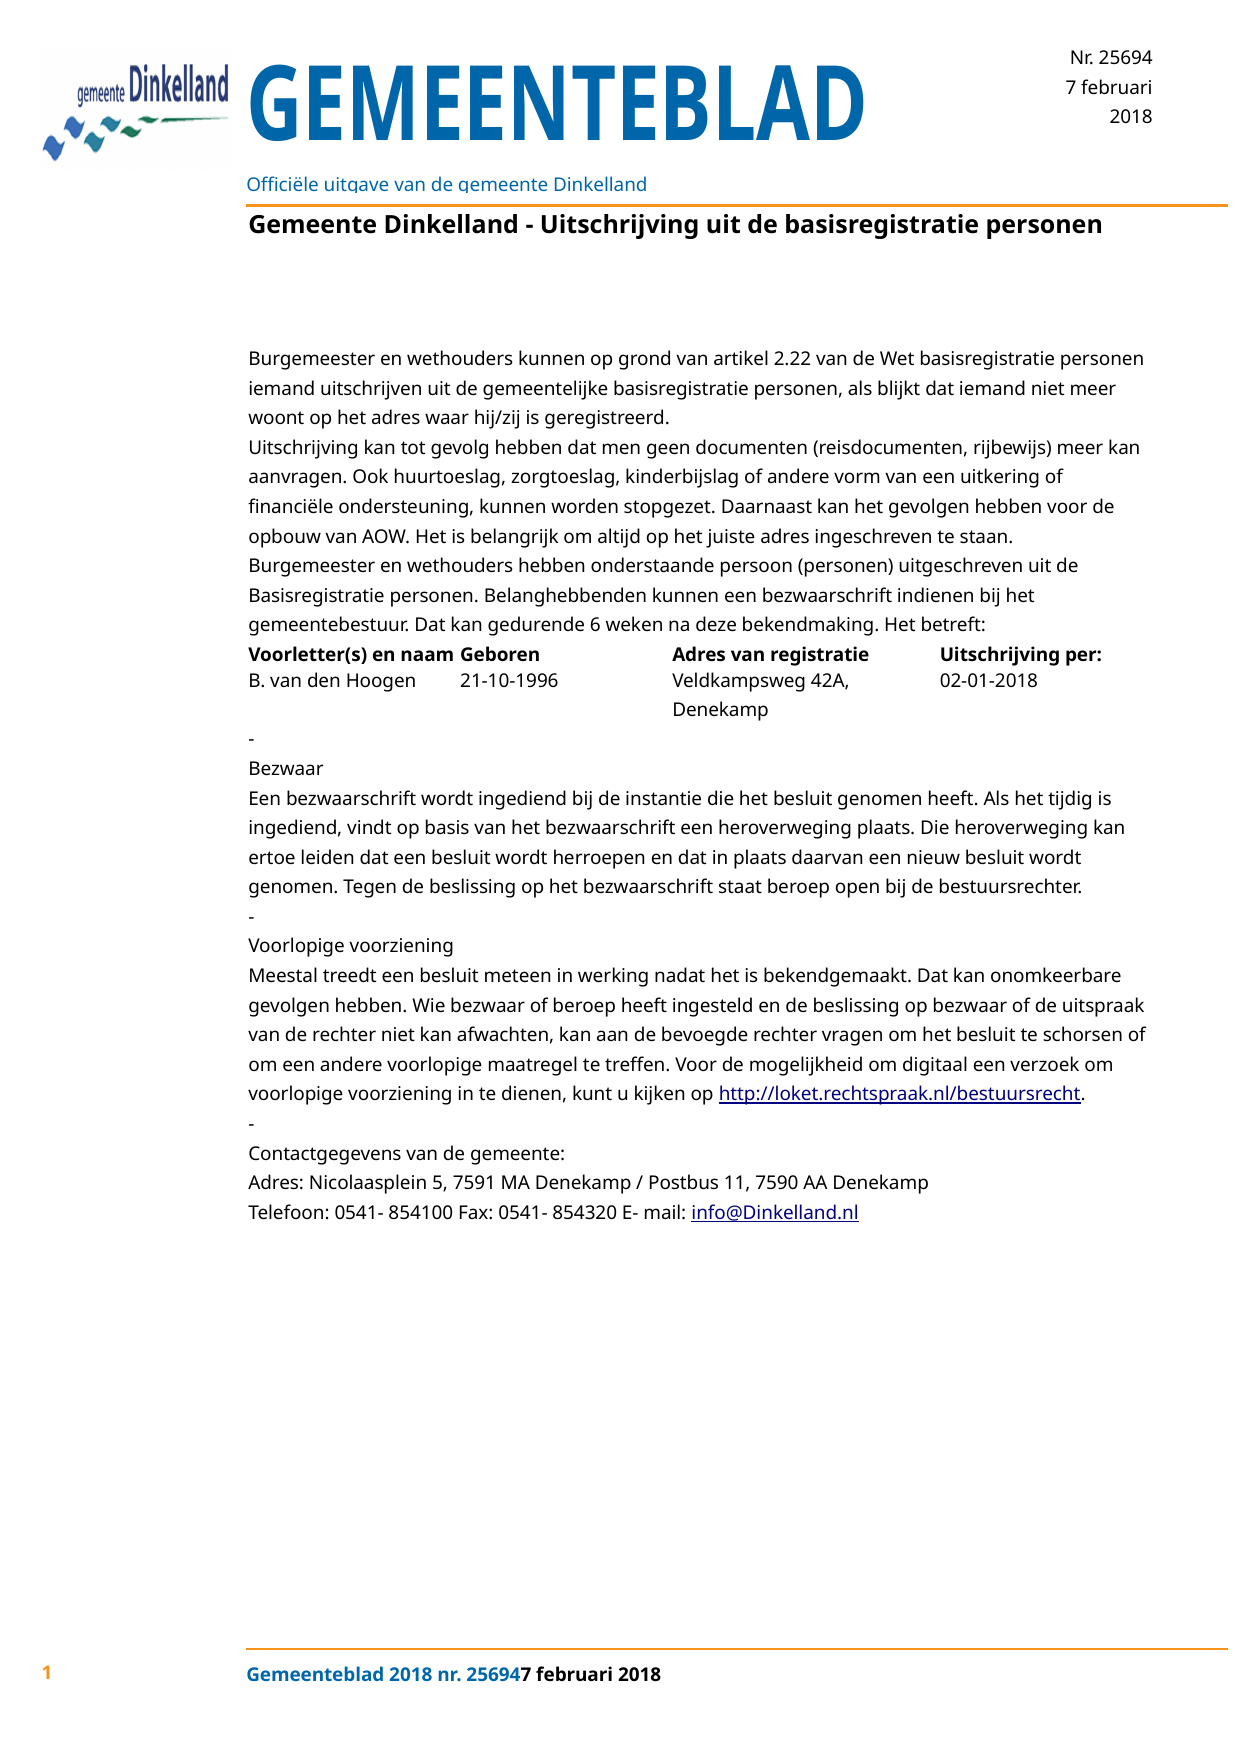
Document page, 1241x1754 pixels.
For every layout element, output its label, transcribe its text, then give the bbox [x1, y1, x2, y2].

text Een bezwaarschrift wordt ingediend bij de instantie die het besluit genomen heeft. Als het tijdig is ingediend, vindt op basis van het bezwaarschrift een heroverweging plaats. Die heroverweging kan ertoe leiden dat een besluit wordt herroepen en dat in plaats daarvan een nieuw besluit wordt genomen. Tegen de beslissing op het bezwaarschrift staat beroep open bij de bestuursrechter. [248, 785, 1152, 899]
table_cell 02-01-2018 [940, 667, 1152, 722]
text Bezwaar [248, 755, 1152, 781]
text Adres: Nicolaasplein 5, 7591 MA Denekamp / Postbus 11, 7590 AA Denekamp [248, 1169, 1152, 1195]
text Burgemeester en wethouders kunnen op grond van artikel 2.22 van de Wet basisregistratie personen iemand uitschrijven uit de gemeentelijke basisregistratie personen, als blijkt dat iemand niet meer woont op het adres waar hij/zij is geregistreerd. [248, 345, 1152, 430]
text Meestal treedt een besluit meteen in werking nadat het is bekendgemaakt. Dat kan onomkeerbare gevolgen hebben. Wie bezwaar of beroep heeft ingesteld en de beslissing op bezwaar of de uitspraak van de rechter niet kan afwachten, kan aan de bevoegde rechter vragen om het besluit te schorsen of om een andere voorlopige maatregel te treffen. Voor de mogelijkheid om digitaal een verzoek om voorlopige voorziening in te dienen, kunt u kijken op http://loket.rechtspraak.nl/bestuursrecht. [248, 962, 1152, 1106]
text - [248, 726, 1152, 751]
text Burgemeester en wethouders hebben onderstaande persoon (personen) uitgeschreven uit de Basisregistratie personen. Belanghebbenden kunnen een bezwaarschrift indienen bij het gemeentebestuur. Dat kan gedurende 6 weken na deze bekendmaking. Het betreft: [248, 552, 1152, 637]
text - [248, 1110, 1152, 1136]
picture [41, 47, 231, 172]
table_header Geboren [460, 641, 672, 667]
text Uitschrijving kan tot gevolg hebben dat men geen documenten (reisdocumenten, rijbewijs) meer kan aanvragen. Ook huurtoeslag, zorgtoeslag, kinderbijslag of andere vorm van een uitkering of financiële ondersteuning, kunnen worden stopgezet. Daarnaast kan het gevolgen hebben voor de opbouw van AOW. Het is belangrijk om altijd op het juiste adres ingeschreven te staan. [248, 434, 1152, 548]
text Gemeente Dinkelland - Uitschrijving uit de basisregistratie personen [248, 207, 1152, 241]
table_cell Veldkampsweg 42A, Denekamp [672, 667, 939, 722]
table_header Uitschrijving per: [940, 641, 1152, 667]
table_cell B. van den Hoogen [248, 667, 460, 722]
text - [248, 903, 1152, 929]
table_cell 21-10-1996 [460, 667, 672, 722]
text Contactgegevens van de gemeente: [248, 1140, 1152, 1165]
text Telefoon: 0541- 854100 Fax: 0541- 854320 E- mail: info@Dinkelland.nl [248, 1199, 1152, 1224]
table_header Adres van registratie [672, 641, 939, 667]
table_header Voorletter(s) en naam [248, 641, 460, 667]
text Voorlopige voorziening [248, 933, 1152, 958]
